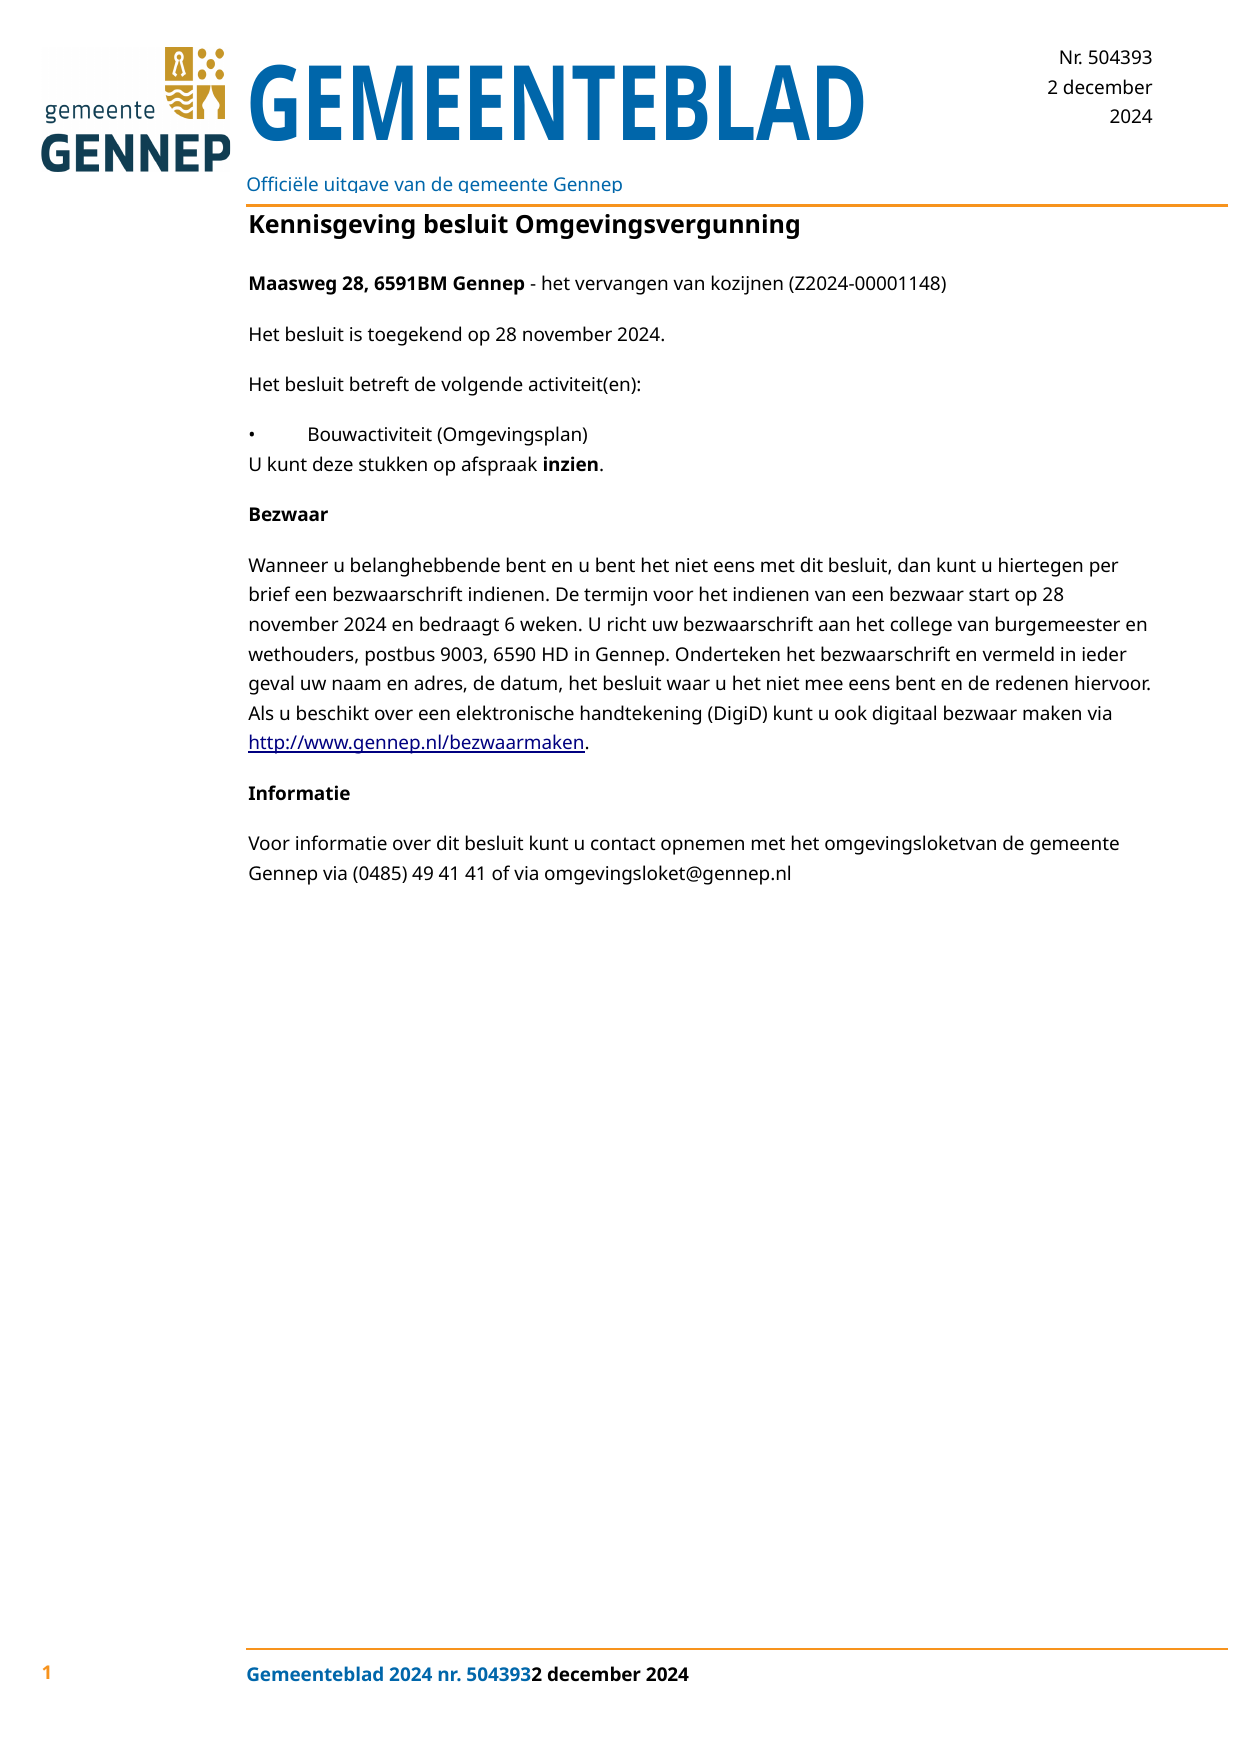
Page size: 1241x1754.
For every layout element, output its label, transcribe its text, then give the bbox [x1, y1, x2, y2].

text U kunt deze stukken op afspraak inzien. [248, 451, 1152, 477]
text Wanneer u belanghebbende bent en u bent het niet eens met dit besluit, dan kunt u hiertegen per brief een bezwaarschrift indienen. De termijn voor het indienen van een bezwaar start op 28 november 2024 en bedraagt 6 weken. U richt uw bezwaarschrift aan het college van burgemeester en wethouders, postbus 9003, 6590 HD in Gennep. Onderteken het bezwaarschrift en vermeld in ieder geval uw naam en adres, de datum, het besluit waar u het niet mee eens bent en de redenen hiervoor. Als u beschikt over een elektronische handtekening (DigiD) kunt u ook digitaal bezwaar maken via http://www.gennep.nl/bezwaarmaken. [248, 552, 1152, 755]
text Het besluit betreft de volgende activiteit(en): [248, 371, 1152, 397]
picture [41, 47, 231, 172]
text Informatie [248, 780, 1152, 806]
text Bezwaar [248, 502, 1152, 527]
list Bouwactiviteit (Omgevingsplan) [248, 422, 1152, 447]
text Het besluit is toegekend op 28 november 2024. [248, 321, 1152, 346]
text Voor informatie over dit besluit kunt u contact opnemen met het omgevingsloketvan de gemeente Gennep via (0485) 49 41 41 of via omgevingsloket@gennep.nl [248, 830, 1152, 886]
text Maasweg 28, 6591BM Gennep - het vervangen van kozijnen (Z2024-00001148) [248, 270, 1152, 296]
text Kennisgeving besluit Omgevingsvergunning [248, 207, 1152, 241]
